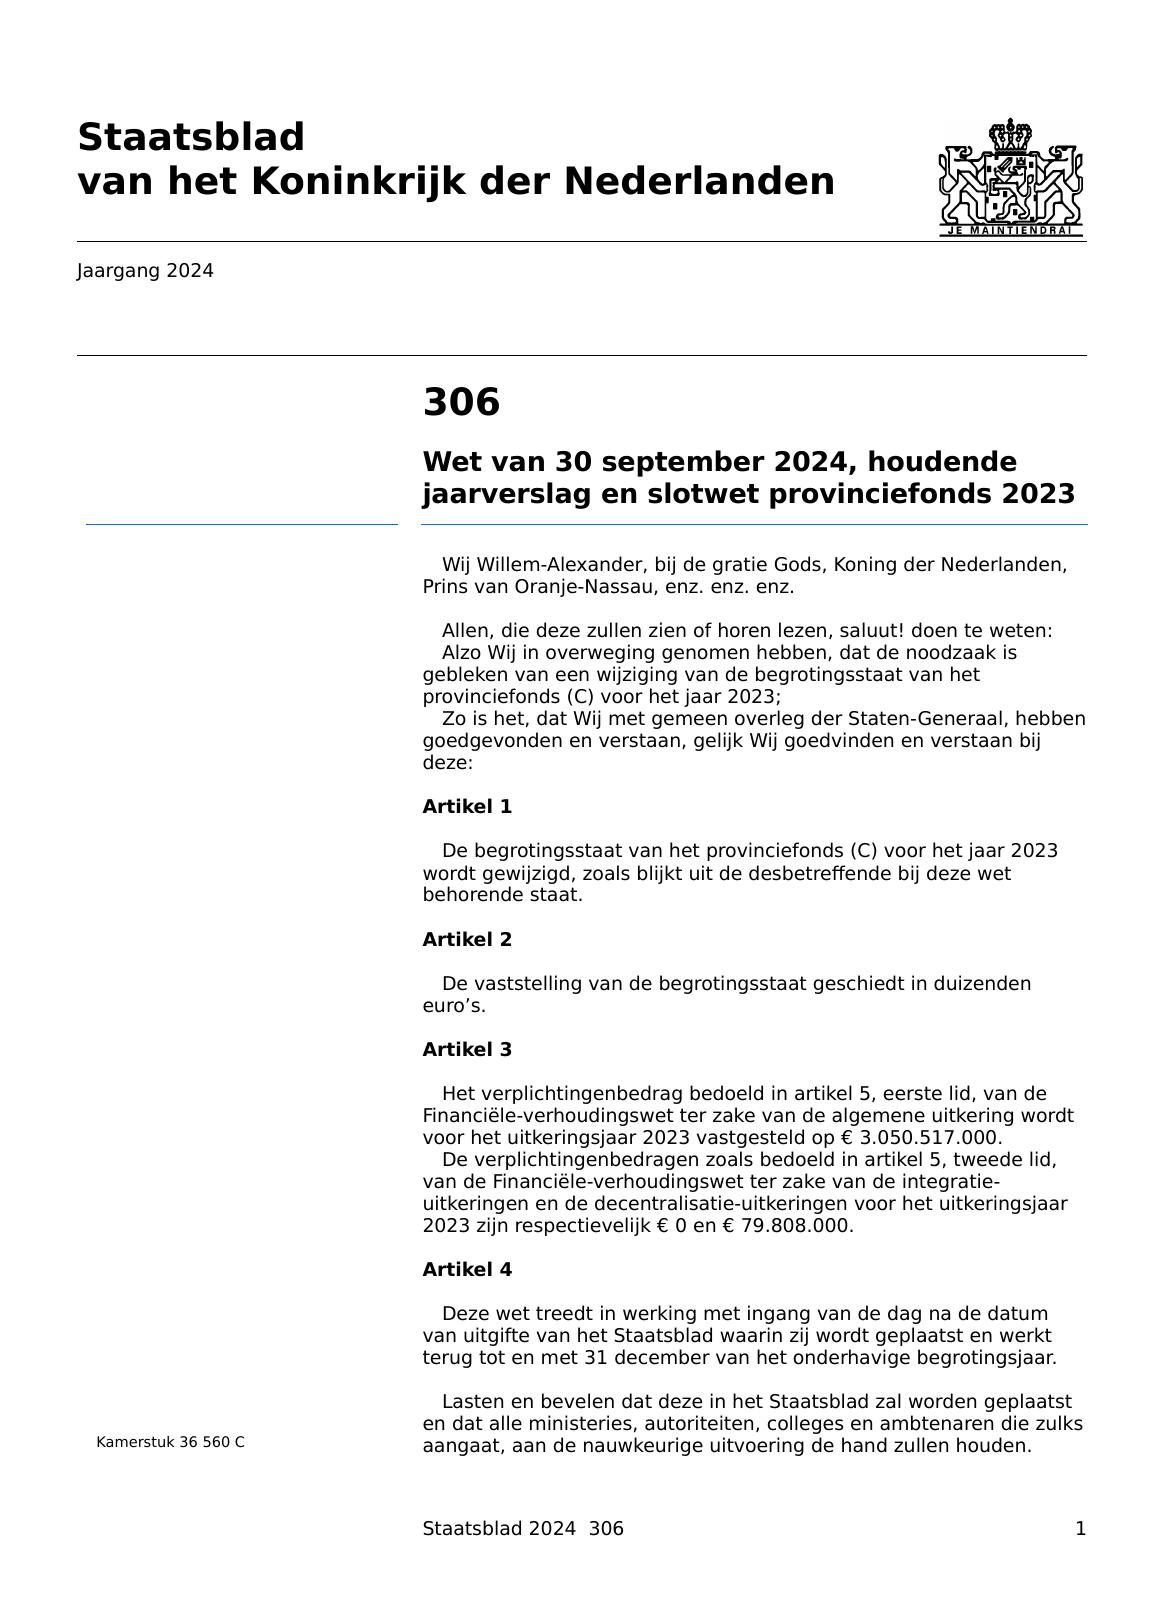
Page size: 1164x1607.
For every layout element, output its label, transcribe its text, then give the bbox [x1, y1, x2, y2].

subtitle Artikel 2 [422, 928, 1087, 951]
text Het verplichtingenbedrag bedoeld in artikel 5, eerste lid, van de Financiële-verhoudingswet ter zake van de algemene uitkering wordt voor het uitkeringsjaar 2023 vastgesteld op € 3.050.517.000. [422, 1083, 1087, 1149]
text Wij Willem-Alexander, bij de gratie Gods, Koning der Nederlanden, Prins van Oranje-Nassau, enz. enz. enz. [422, 554, 1087, 598]
table_cell Jaargang 2024 [77, 242, 1087, 355]
subtitle Artikel 4 [422, 1259, 1087, 1281]
text De verplichtingenbedragen zoals bedoeld in artikel 5, tweede lid, van de Financiële-verhoudingswet ter zake van de integratie-uitkeringen en de decentralisatie-uitkeringen voor het uitkeringsjaar 2023 zijn respectievelijk € 0 en € 79.808.000. [422, 1149, 1087, 1237]
table_header [886, 100, 1087, 241]
subtitle 306 [422, 381, 1087, 424]
text Kamerstuk 36 560 C [77, 1434, 396, 1451]
picture [936, 115, 1087, 240]
text Deze wet treedt in werking met ingang van de dag na de datum van uitgifte van het Staatsblad waarin zij wordt geplaatst en werkt terug tot en met 31 december van het onderhavige begrotingsjaar. [422, 1303, 1087, 1369]
text De begrotingsstaat van het provinciefonds (C) voor het jaar 2023 wordt gewijzigd, zoals blijkt uit de desbetreffende bij deze wet behorende staat. [422, 840, 1087, 906]
text Alzo Wij in overweging genomen hebben, dat de noodzaak is gebleken van een wijziging van de begrotingsstaat van het provinciefonds (C) voor het jaar 2023; [422, 642, 1087, 708]
subtitle Artikel 1 [422, 796, 1087, 818]
text Zo is het, dat Wij met gemeen overleg der Staten-Generaal, hebben goedgevonden en verstaan, gelijk Wij goedvinden en verstaan bij deze: [422, 708, 1087, 774]
text Wet van 30 september 2024, houdende jaarverslag en slotwet provinciefonds 2023 [422, 447, 1087, 510]
text Lasten en bevelen dat deze in het Staatsblad zal worden geplaatst en dat alle ministeries, autoriteiten, colleges en ambtenaren die zulks aangaat, aan de nauwkeurige uitvoering de hand zullen houden. [422, 1391, 1087, 1457]
text De vaststelling van de begrotingsstaat geschiedt in duizenden euro’s. [422, 973, 1087, 1017]
text Allen, die deze zullen zien of horen lezen, saluut! doen te weten: [422, 620, 1087, 642]
table_header Staatsblad van het Koninkrijk der Nederlanden [77, 100, 886, 241]
subtitle Artikel 3 [422, 1039, 1087, 1061]
